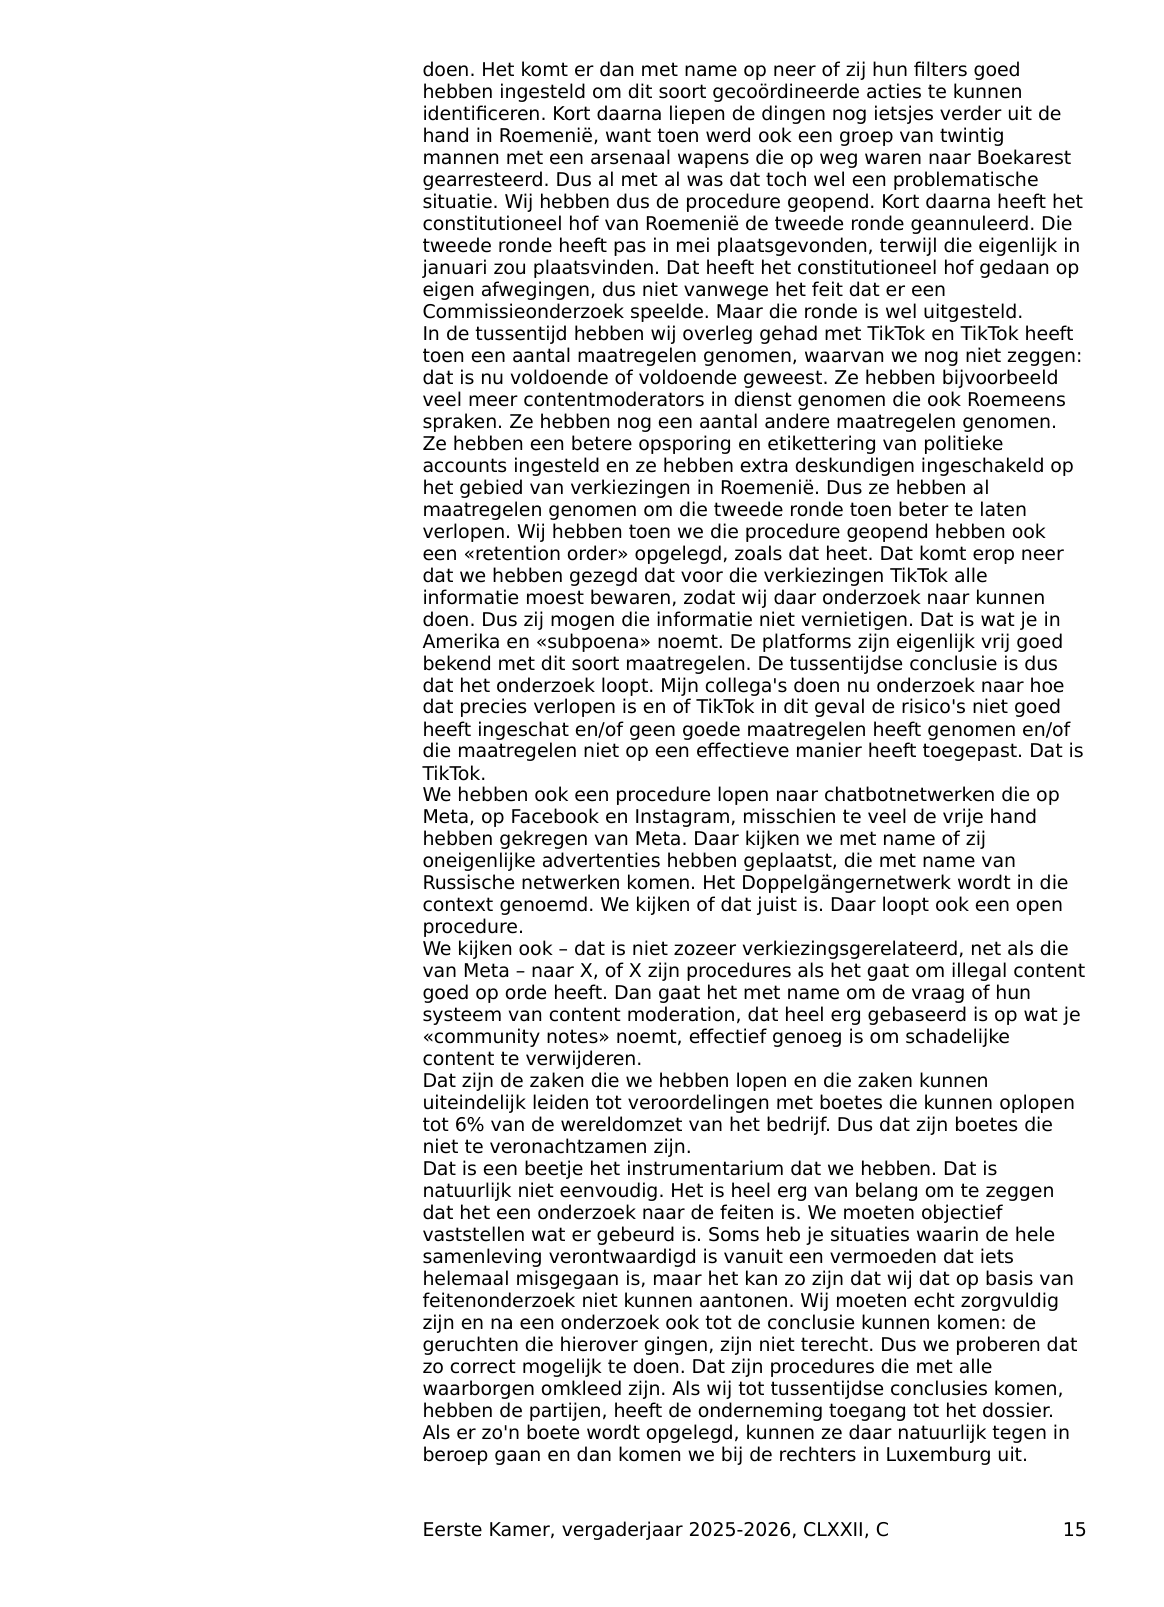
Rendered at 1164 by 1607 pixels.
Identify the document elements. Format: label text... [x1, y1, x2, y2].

text Dat zijn de zaken die we hebben lopen en die zaken kunnen uiteindelijk leiden tot veroordelingen met boetes die kunnen oplopen tot 6% van de wereldomzet van het bedrijf. Dus dat zijn boetes die niet te veronachtzamen zijn. [422, 1070, 1087, 1158]
text In de tussentijd hebben wij overleg gehad met TikTok en TikTok heeft toen een aantal maatregelen genomen, waarvan we nog niet zeggen: dat is nu voldoende of voldoende geweest. Ze hebben bijvoorbeeld veel meer contentmoderators in dienst genomen die ook Roemeens spraken. Ze hebben nog een aantal andere maatregelen genomen. Ze hebben een betere opsporing en etikettering van politieke accounts ingesteld en ze hebben extra deskundigen ingeschakeld op het gebied van verkiezingen in Roemenië. Dus ze hebben al maatregelen genomen om die tweede ronde toen beter te laten verlopen. Wij hebben toen we die procedure geopend hebben ook een «retention order» opgelegd, zoals dat heet. Dat komt erop neer dat we hebben gezegd dat voor die verkiezingen TikTok alle informatie moest bewaren, zodat wij daar onderzoek naar kunnen doen. Dus zij mogen die informatie niet vernietigen. Dat is wat je in Amerika en «subpoena» noemt. De platforms zijn eigenlijk vrij goed bekend met dit soort maatregelen. De tussentijdse conclusie is dus dat het onderzoek loopt. Mijn collega's doen nu onderzoek naar hoe dat precies verlopen is en of TikTok in dit geval de risico's niet goed heeft ingeschat en/of geen goede maatregelen heeft genomen en/of die maatregelen niet op een effectieve manier heeft toegepast. Dat is TikTok. [422, 323, 1087, 784]
text We hebben ook een procedure lopen naar chatbotnetwerken die op Meta, op Facebook en Instagram, misschien te veel de vrije hand hebben gekregen van Meta. Daar kijken we met name of zij oneigenlijke advertenties hebben geplaatst, die met name van Russische netwerken komen. Het Doppelgängernetwerk wordt in die context genoemd. We kijken of dat juist is. Daar loopt ook een open procedure. [422, 784, 1087, 938]
text We kijken ook – dat is niet zozeer verkiezingsgerelateerd, net als die van Meta – naar X, of X zijn procedures als het gaat om illegal content goed op orde heeft. Dan gaat het met name om de vraag of hun systeem van content moderation, dat heel erg gebaseerd is op wat je «community notes» noemt, effectief genoeg is om schadelijke content te verwijderen. [422, 938, 1087, 1070]
text doen. Het komt er dan met name op neer of zij hun filters goed hebben ingesteld om dit soort gecoördineerde acties te kunnen identificeren. Kort daarna liepen de dingen nog ietsjes verder uit de hand in Roemenië, want toen werd ook een groep van twintig mannen met een arsenaal wapens die op weg waren naar Boekarest gearresteerd. Dus al met al was dat toch wel een problematische situatie. Wij hebben dus de procedure geopend. Kort daarna heeft het constitutioneel hof van Roemenië de tweede ronde geannuleerd. Die tweede ronde heeft pas in mei plaatsgevonden, terwijl die eigenlijk in januari zou plaatsvinden. Dat heeft het constitutioneel hof gedaan op eigen afwegingen, dus niet vanwege het feit dat er een Commissieonderzoek speelde. Maar die ronde is wel uitgesteld. [422, 59, 1087, 323]
text Dat is een beetje het instrumentarium dat we hebben. Dat is natuurlijk niet eenvoudig. Het is heel erg van belang om te zeggen dat het een onderzoek naar de feiten is. We moeten objectief vaststellen wat er gebeurd is. Soms heb je situaties waarin de hele samenleving verontwaardigd is vanuit een vermoeden dat iets helemaal misgegaan is, maar het kan zo zijn dat wij dat op basis van feitenonderzoek niet kunnen aantonen. Wij moeten echt zorgvuldig zijn en na een onderzoek ook tot de conclusie kunnen komen: de geruchten die hierover gingen, zijn niet terecht. Dus we proberen dat zo correct mogelijk te doen. Dat zijn procedures die met alle waarborgen omkleed zijn. Als wij tot tussentijdse conclusies komen, hebben de partijen, heeft de onderneming toegang tot het dossier. Als er zo'n boete wordt opgelegd, kunnen ze daar natuurlijk tegen in beroep gaan en dan komen we bij de rechters in Luxemburg uit. [422, 1158, 1087, 1466]
